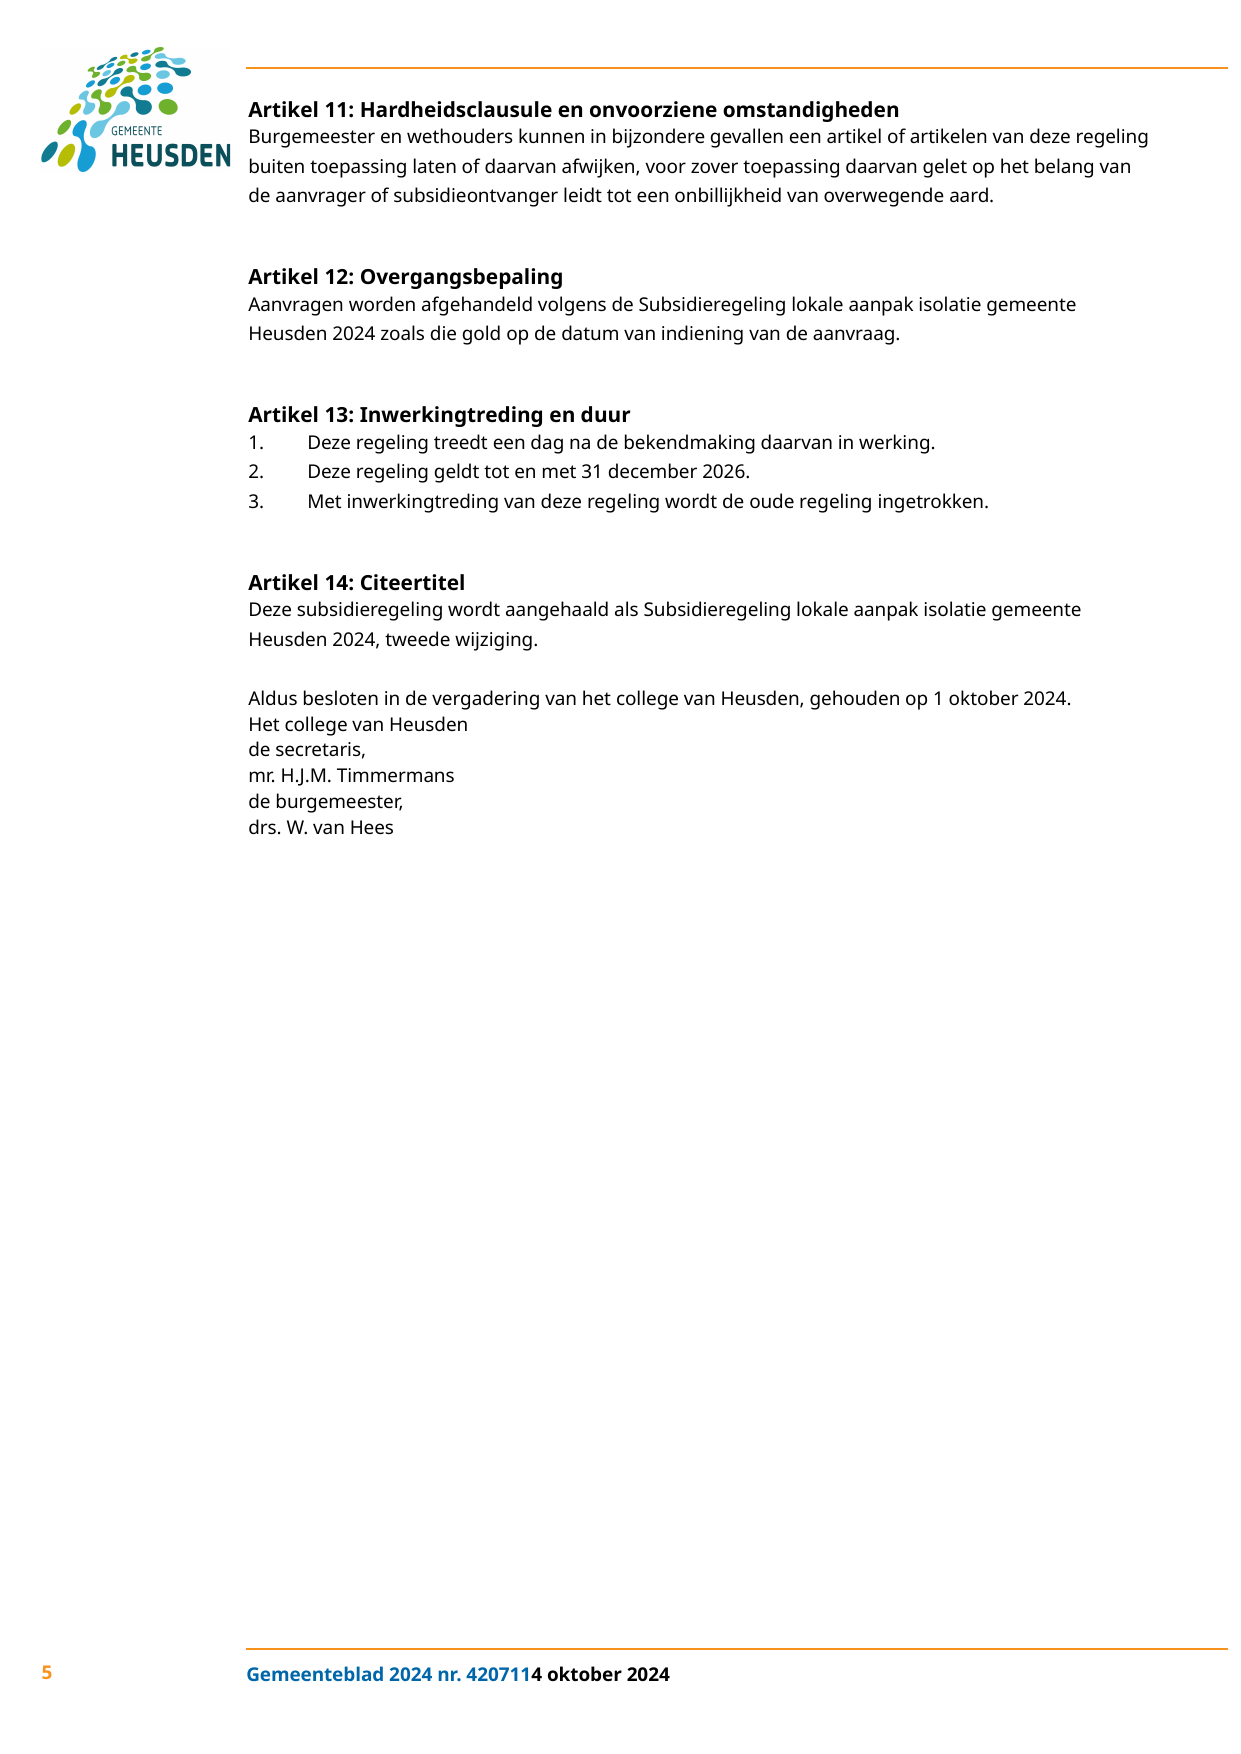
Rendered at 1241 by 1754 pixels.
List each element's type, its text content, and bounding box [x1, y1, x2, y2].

text Artikel 14: Citeertitel [248, 568, 1152, 596]
text drs. W. van Hees [248, 814, 1152, 839]
text Artikel 11: Hardheidsclausule en onvoorziene omstandigheden [248, 95, 1152, 123]
picture [41, 47, 231, 172]
list Met inwerkingtreding van deze regeling wordt de oude regeling ingetrokken. [248, 488, 1152, 514]
list Deze regeling geldt tot en met 31 december 2026. [248, 458, 1152, 484]
text Deze subsidieregeling wordt aangehaald als Subsidieregeling lokale aanpak isolatie gemeente Heusden 2024, tweede wijziging. [248, 596, 1152, 652]
text Aanvragen worden afgehandeld volgens de Subsidieregeling lokale aanpak isolatie gemeente Heusden 2024 zoals die gold op de datum van indiening van de aanvraag. [248, 291, 1152, 346]
text Aldus besloten in de vergadering van het college van Heusden, gehouden op 1 oktober 2024. [248, 685, 1152, 711]
text mr. H.J.M. Timmermans [248, 762, 1152, 788]
text Het college van Heusden [248, 711, 1152, 737]
list Deze regeling treedt een dag na de bekendmaking daarvan in werking. [248, 429, 1152, 454]
text de burgemeester, [248, 788, 1152, 814]
text Burgemeester en wethouders kunnen in bijzondere gevallen een artikel of artikelen van deze regeling buiten toepassing laten of daarvan afwijken, voor zover toepassing daarvan gelet op het belang van de aanvrager of subsidieontvanger leidt tot een onbillijkheid van overwegende aard. [248, 123, 1152, 208]
text de secretaris, [248, 737, 1152, 762]
text Artikel 13: Inwerkingtreding en duur [248, 400, 1152, 429]
text Artikel 12: Overgangsbepaling [248, 262, 1152, 291]
